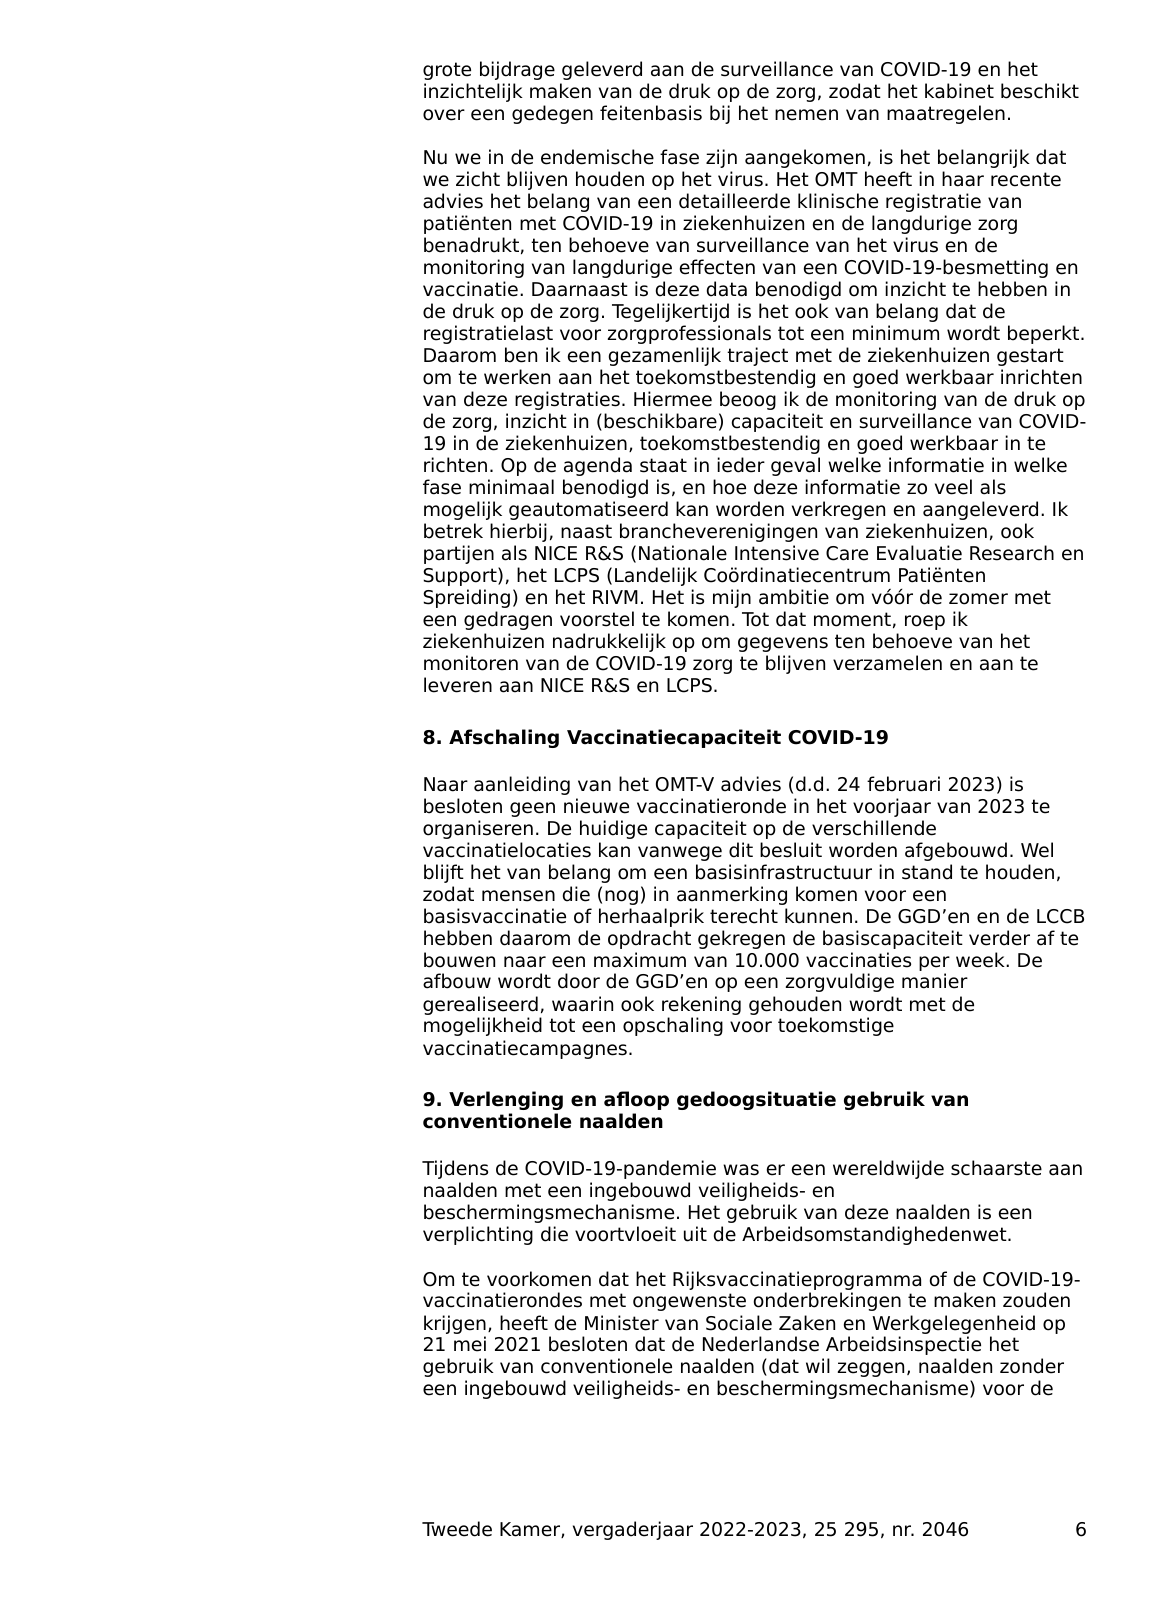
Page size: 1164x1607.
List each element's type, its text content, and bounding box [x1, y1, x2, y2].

text grote bijdrage geleverd aan de surveillance van COVID-19 en het inzichtelijk maken van de druk op de zorg, zodat het kabinet beschikt over een gedegen feitenbasis bij het nemen van maatregelen. [422, 59, 1087, 125]
text Om te voorkomen dat het Rijksvaccinatieprogramma of de COVID-19-vaccinatierondes met ongewenste onderbrekingen te maken zouden krijgen, heeft de Minister van Sociale Zaken en Werkgelegenheid op 21 mei 2021 besloten dat de Nederlandse Arbeidsinspectie het gebruik van conventionele naalden (dat wil zeggen, naalden zonder een ingebouwd veiligheids- en beschermingsmechanisme) voor de [422, 1268, 1087, 1400]
subtitle 9. Verlenging en afloop gedoogsituatie gebruik van conventionele naalden [422, 1089, 1087, 1133]
text Tijdens de COVID-19-pandemie was er een wereldwijde schaarste aan naalden met een ingebouwd veiligheids- en beschermingsmechanisme. Het gebruik van deze naalden is een verplichting die voortvloeit uit de Arbeidsomstandighedenwet. [422, 1158, 1087, 1246]
subtitle 8. Afschaling Vaccinatiecapaciteit COVID-19 [422, 727, 1087, 749]
text Naar aanleiding van het OMT-V advies (d.d. 24 februari 2023) is besloten geen nieuwe vaccinatieronde in het voorjaar van 2023 te organiseren. De huidige capaciteit op de verschillende vaccinatielocaties kan vanwege dit besluit worden afgebouwd. Wel blijft het van belang om een basisinfrastructuur in stand te houden, zodat mensen die (nog) in aanmerking komen voor een basisvaccinatie of herhaalprik terecht kunnen. De GGD’en en de LCCB hebben daarom de opdracht gekregen de basiscapaciteit verder af te bouwen naar een maximum van 10.000 vaccinaties per week. De afbouw wordt door de GGD’en op een zorgvuldige manier gerealiseerd, waarin ook rekening gehouden wordt met de mogelijkheid tot een opschaling voor toekomstige vaccinatiecampagnes. [422, 774, 1087, 1059]
text Nu we in de endemische fase zijn aangekomen, is het belangrijk dat we zicht blijven houden op het virus. Het OMT heeft in haar recente advies het belang van een detailleerde klinische registratie van patiënten met COVID-19 in ziekenhuizen en de langdurige zorg benadrukt, ten behoeve van surveillance van het virus en de monitoring van langdurige effecten van een COVID-19-besmetting en vaccinatie. Daarnaast is deze data benodigd om inzicht te hebben in de druk op de zorg. Tegelijkertijd is het ook van belang dat de registratielast voor zorgprofessionals tot een minimum wordt beperkt. Daarom ben ik een gezamenlijk traject met de ziekenhuizen gestart om te werken aan het toekomstbestendig en goed werkbaar inrichten van deze registraties. Hiermee beoog ik de monitoring van de druk op de zorg, inzicht in (beschikbare) capaciteit en surveillance van COVID-19 in de ziekenhuizen, toekomstbestendig en goed werkbaar in te richten. Op de agenda staat in ieder geval welke informatie in welke fase minimaal benodigd is, en hoe deze informatie zo veel als mogelijk geautomatiseerd kan worden verkregen en aangeleverd. Ik betrek hierbij, naast brancheverenigingen van ziekenhuizen, ook partijen als NICE R&S (Nationale Intensive Care Evaluatie Research en Support), het LCPS (Landelijk Coördinatiecentrum Patiënten Spreiding) en het RIVM. Het is mijn ambitie om vóór de zomer met een gedragen voorstel te komen. Tot dat moment, roep ik ziekenhuizen nadrukkelijk op om gegevens ten behoeve van het monitoren van de COVID-19 zorg te blijven verzamelen en aan te leveren aan NICE R&S en LCPS. [422, 147, 1087, 697]
